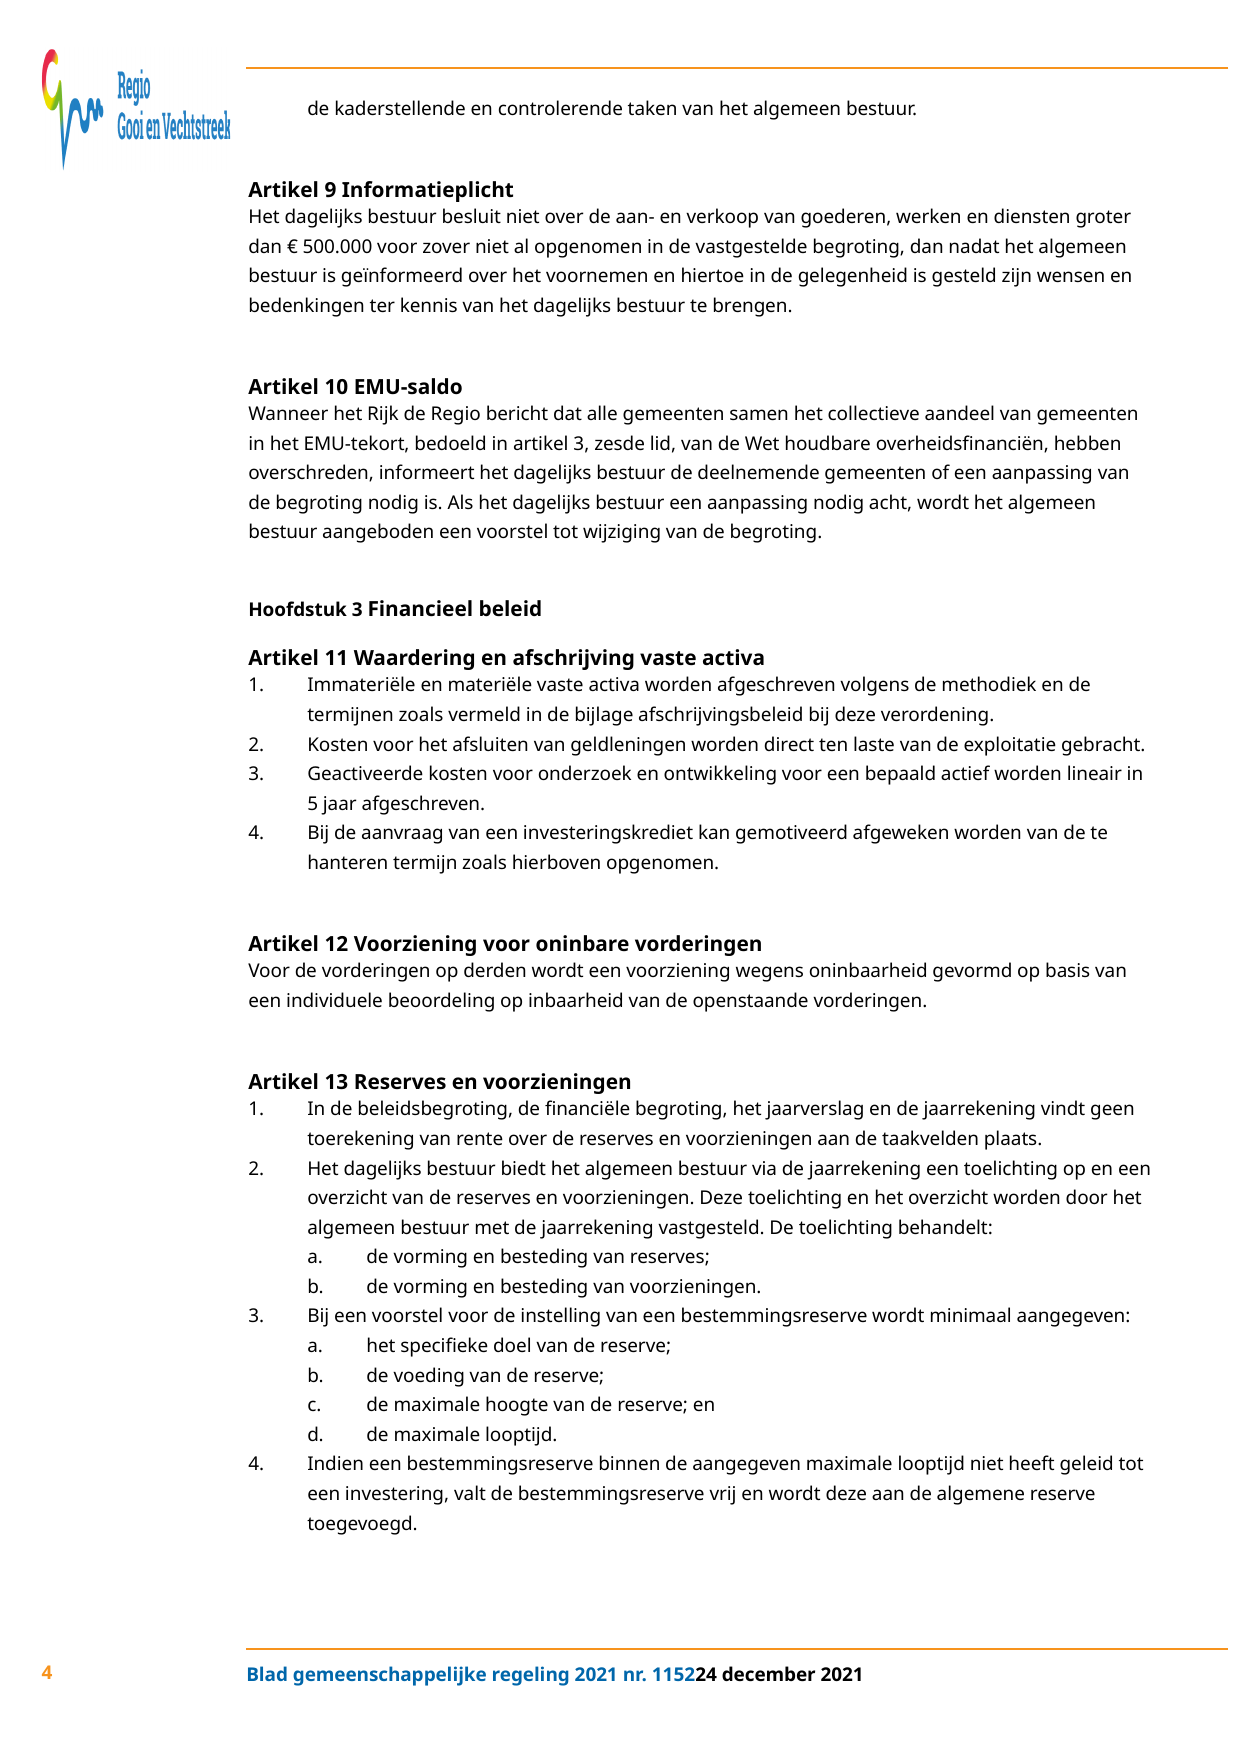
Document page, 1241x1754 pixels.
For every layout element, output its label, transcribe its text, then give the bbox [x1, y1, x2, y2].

list Immateriële en materiële vaste activa worden afgeschreven volgens de methodiek en de termijnen zoals vermeld in de bijlage afschrijvingsbeleid bij deze verordening. [248, 672, 1152, 727]
list het specifieke doel van de reserve; [307, 1332, 1152, 1358]
list Indien een bestemmingsreserve binnen de aangegeven maximale looptijd niet heeft geleid tot een investering, valt de bestemmingsreserve vrij en wordt deze aan de algemene reserve toegevoegd. [248, 1451, 1152, 1536]
list Kosten voor het afsluiten van geldleningen worden direct ten laste van de exploitatie gebracht. [248, 731, 1152, 757]
list In de beleidsbegroting, de financiële begroting, het jaarverslag en de jaarrekening vindt geen toerekening van rente over de reserves en voorzieningen aan de taakvelden plaats. [248, 1096, 1152, 1151]
text Artikel 11 Waardering en afschrijving vaste activa [248, 643, 1152, 672]
text Voor de vorderingen op derden wordt een voorziening wegens oninbaarheid gevormd op basis van een individuele beoordeling op inbaarheid van de openstaande vorderingen. [248, 958, 1152, 1013]
text Artikel 9 Informatieplicht [248, 175, 1152, 203]
list Bij een voorstel voor de instelling van een bestemmingsreserve wordt minimaal aangegeven: [248, 1303, 1152, 1328]
picture [41, 47, 231, 172]
list de voeding van de reserve; [307, 1362, 1152, 1388]
list Bij de aanvraag van een investeringskrediet kan gemotiveerd afgeweken worden van de te hanteren termijn zoals hierboven opgenomen. [248, 819, 1152, 875]
list de maximale hoogte van de reserve; en [307, 1391, 1152, 1417]
list de maximale looptijd. [307, 1421, 1152, 1447]
list de vorming en besteding van voorzieningen. [307, 1273, 1152, 1299]
list Geactiveerde kosten voor onderzoek en ontwikkeling voor een bepaald actief worden lineair in 5 jaar afgeschreven. [248, 760, 1152, 816]
text Hoofdstuk 3 Financieel beleid [248, 594, 1152, 622]
text Artikel 12 Voorziening voor oninbare vorderingen [248, 929, 1152, 958]
text Artikel 10 EMU-saldo [248, 372, 1152, 400]
list de vorming en besteding van reserves; [307, 1243, 1152, 1269]
list Het dagelijks bestuur biedt het algemeen bestuur via de jaarrekening een toelichting op en een overzicht van de reserves en voorzieningen. Deze toelichting en het overzicht worden door het algemeen bestuur met de jaarrekening vastgesteld. De toelichting behandelt: [248, 1155, 1152, 1240]
text Het dagelijks bestuur besluit niet over de aan- en verkoop van goederen, werken en diensten groter dan € 500.000 voor zover niet al opgenomen in de vastgestelde begroting, dan nadat het algemeen bestuur is geïnformeerd over het voornemen en hiertoe in de gelegenheid is gesteld zijn wensen en bedenkingen ter kennis van het dagelijks bestuur te brengen. [248, 203, 1152, 318]
list de kaderstellende en controlerende taken van het algemeen bestuur. [248, 95, 1152, 121]
text Wanneer het Rijk de Regio bericht dat alle gemeenten samen het collectieve aandeel van gemeenten in het EMU-tekort, bedoeld in artikel 3, zesde lid, van de Wet houdbare overheidsfinanciën, hebben overschreden, informeert het dagelijks bestuur de deelnemende gemeenten of een aanpassing van de begroting nodig is. Als het dagelijks bestuur een aanpassing nodig acht, wordt het algemeen bestuur aangeboden een voorstel tot wijziging van de begroting. [248, 400, 1152, 544]
text Artikel 13 Reserves en voorzieningen [248, 1067, 1152, 1096]
